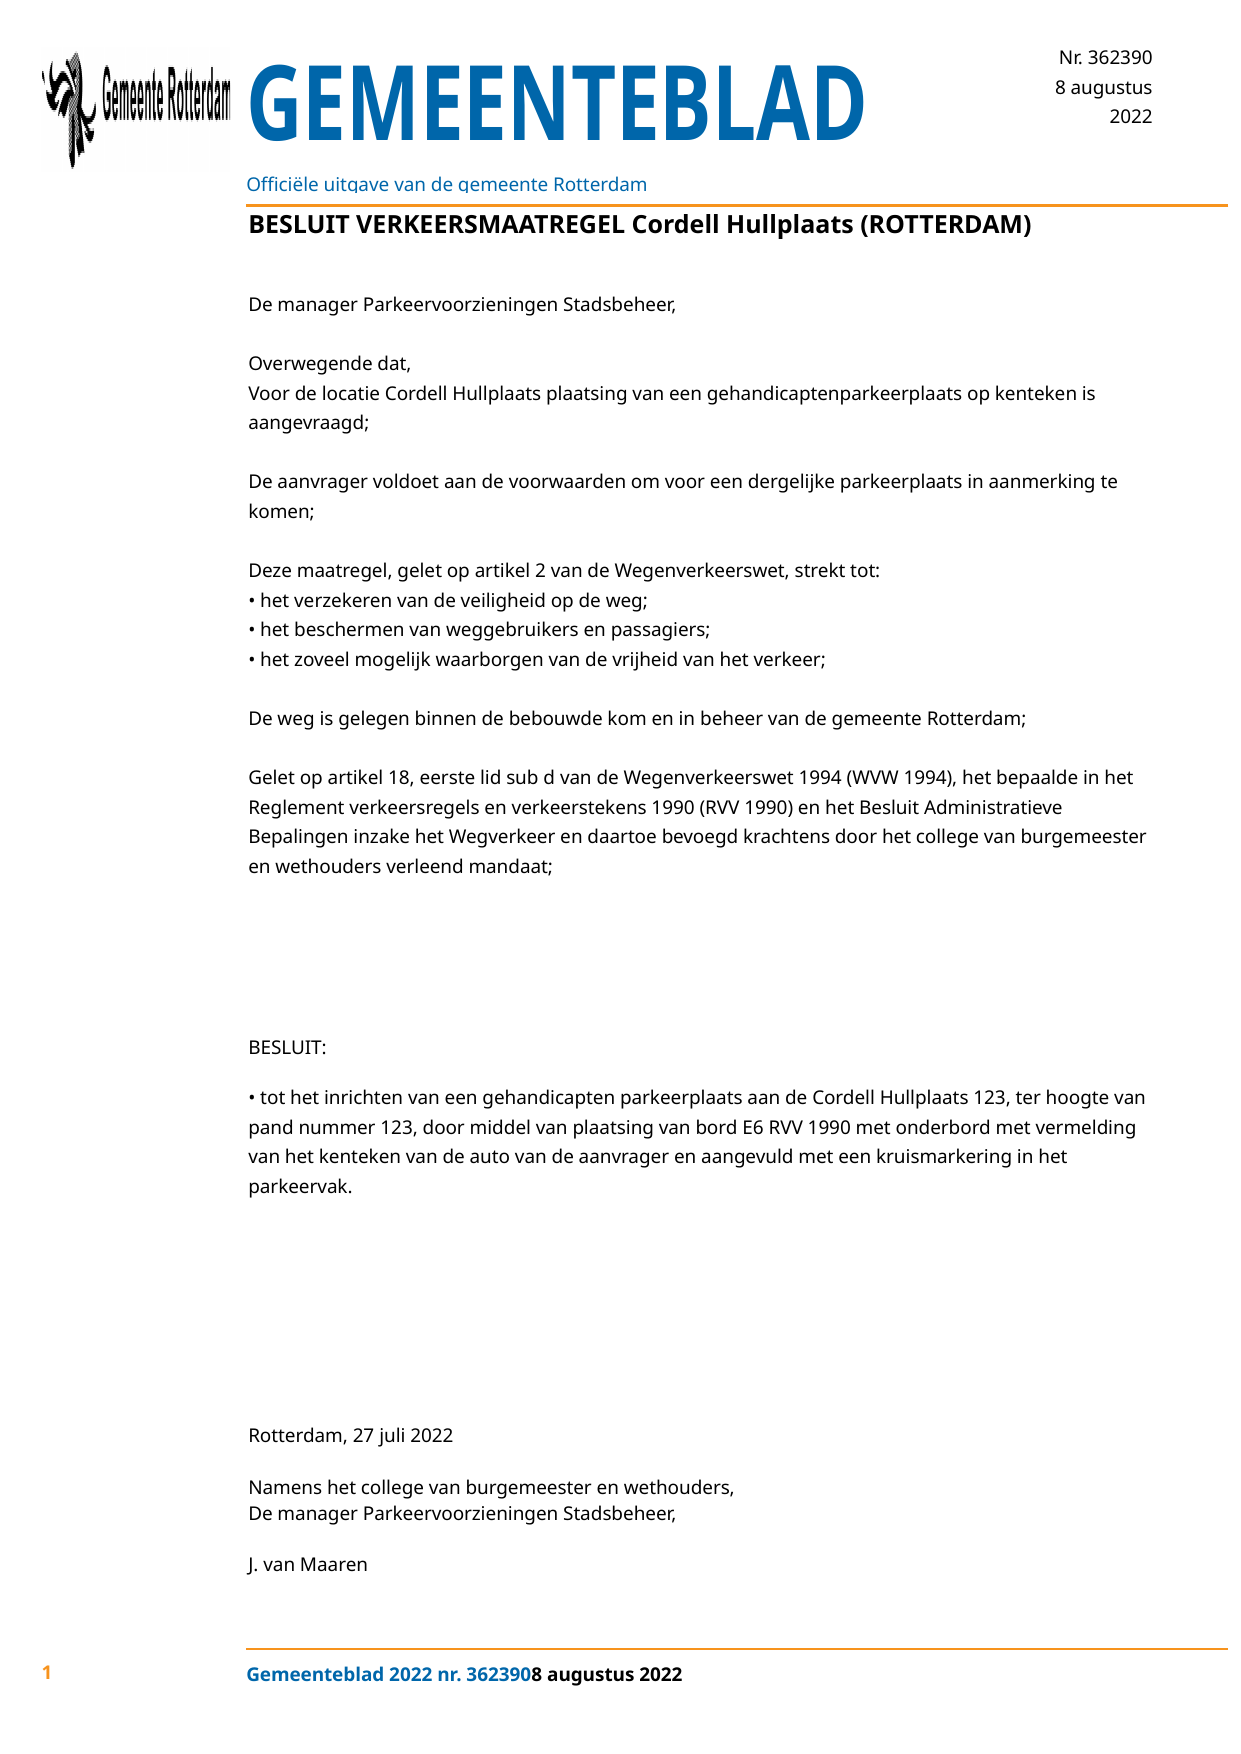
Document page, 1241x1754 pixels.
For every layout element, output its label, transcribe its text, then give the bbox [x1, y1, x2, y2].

text Rotterdam, 27 juli 2022 [248, 1423, 1152, 1448]
picture [41, 47, 231, 172]
text Namens het college van burgemeester en wethouders, [248, 1474, 1152, 1500]
text Gelet op artikel 18, eerste lid sub d van de Wegenverkeerswet 1994 (WVW 1994), het bepaalde in het Reglement verkeersregels en verkeerstekens 1990 (RVV 1990) en het Besluit Administratieve Bepalingen inzake het Wegverkeer en daartoe bevoegd krachtens door het college van burgemeester en wethouders verleend mandaat; [248, 764, 1152, 879]
text J. van Maaren [248, 1551, 1152, 1577]
text De weg is gelegen binnen de bebouwde kom en in beheer van de gemeente Rotterdam; [248, 705, 1152, 731]
text • het beschermen van weggebruikers en passagiers; [248, 616, 1152, 642]
text De aanvrager voldoet aan de voorwaarden om voor een dergelijke parkeerplaats in aanmerking te komen; [248, 468, 1152, 524]
text De manager Parkeervoorzieningen Stadsbeheer, [248, 1500, 1152, 1526]
text Overwegende dat, [248, 350, 1152, 376]
text • het verzekeren van de veiligheid op de weg; [248, 587, 1152, 613]
text Deze maatregel, gelet op artikel 2 van de Wegenverkeerswet, strekt tot: [248, 557, 1152, 583]
text • het zoveel mogelijk waarborgen van de vrijheid van het verkeer; [248, 646, 1152, 672]
text BESLUIT VERKEERSMAATREGEL Cordell Hullplaats (ROTTERDAM) [248, 207, 1152, 241]
text Voor de locatie Cordell Hullplaats plaatsing van een gehandicaptenparkeerplaats op kenteken is aangevraagd; [248, 380, 1152, 435]
text • tot het inrichten van een gehandicapten parkeerplaats aan de Cordell Hullplaats 123, ter hoogte van pand nummer 123, door middel van plaatsing van bord E6 RVV 1990 met onderbord met vermelding van het kenteken van de auto van de aanvrager en aangevuld met een kruismarkering in het parkeervak. [248, 1084, 1152, 1199]
text BESLUIT: [248, 1034, 1152, 1060]
text De manager Parkeervoorzieningen Stadsbeheer, [248, 291, 1152, 317]
